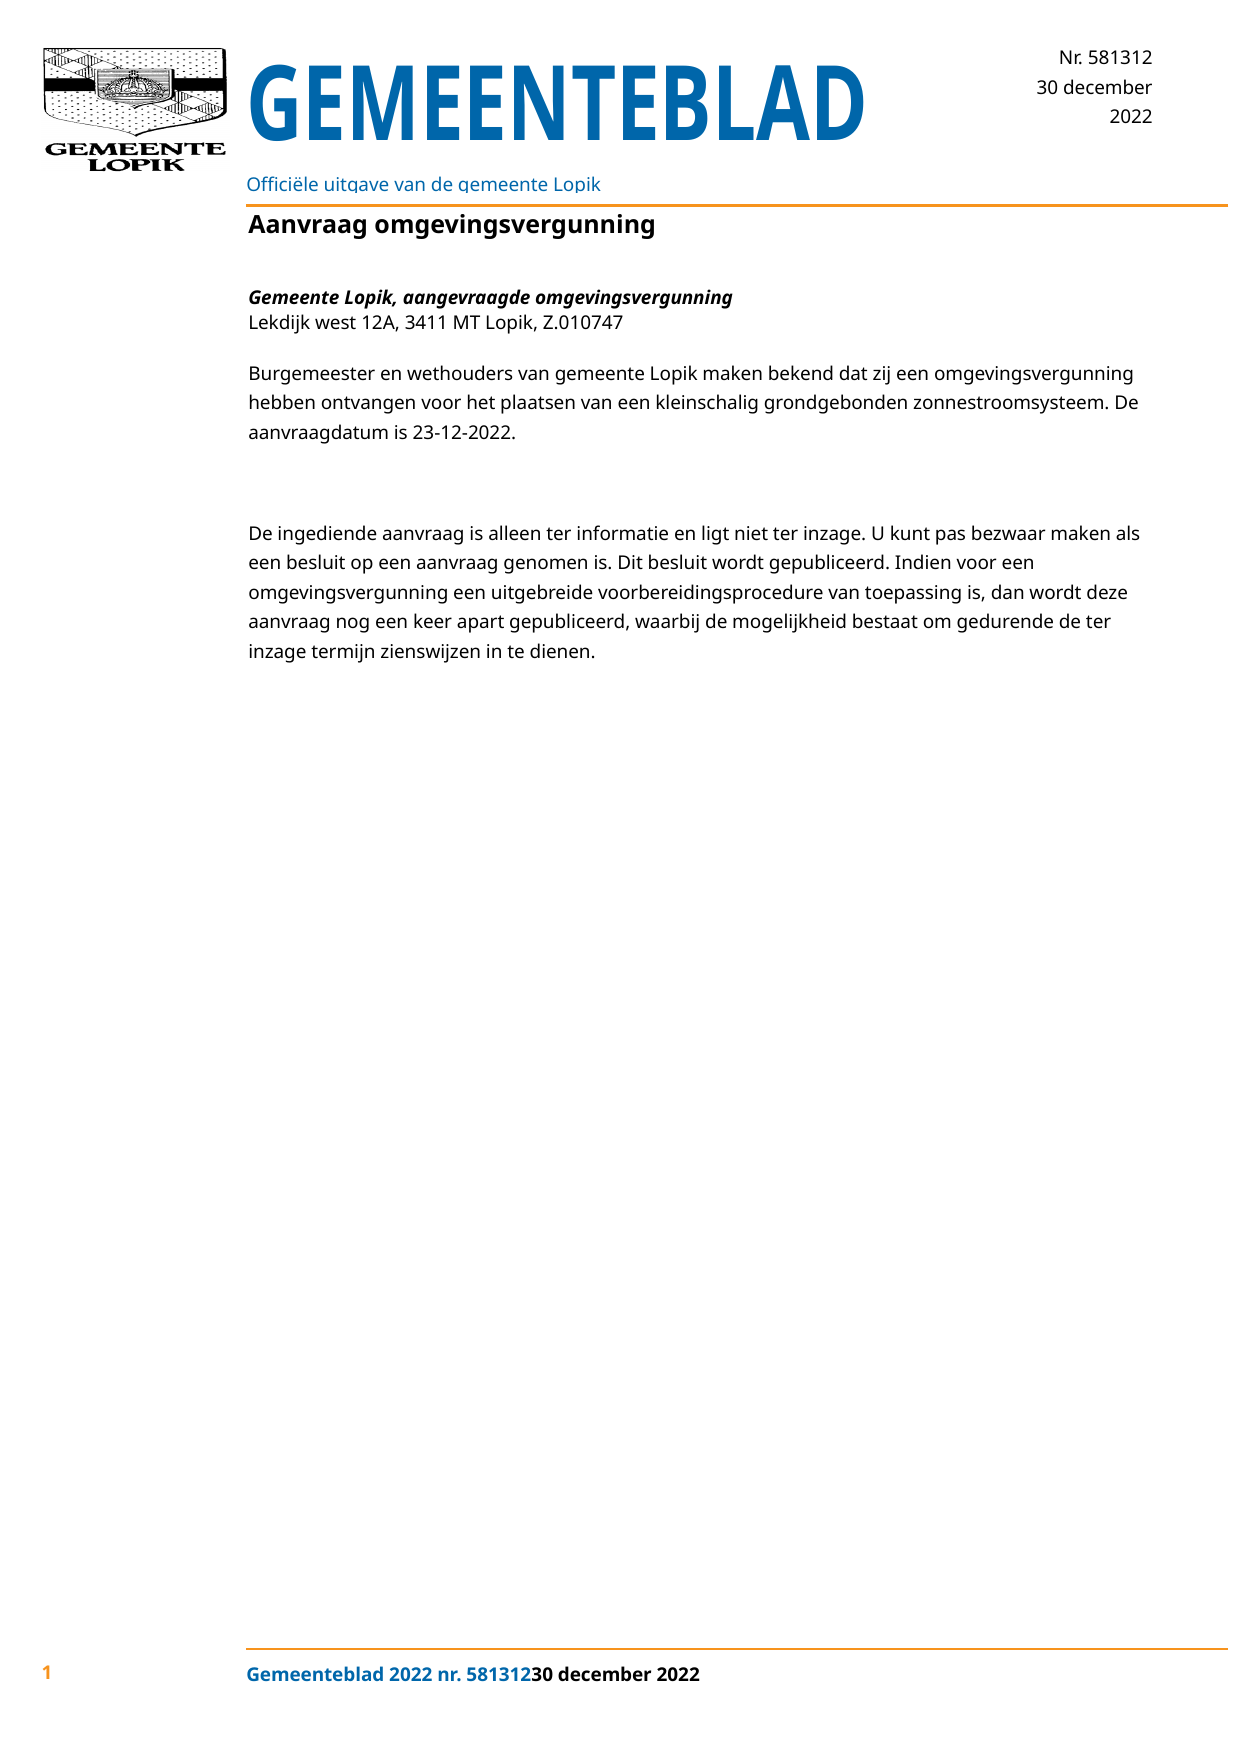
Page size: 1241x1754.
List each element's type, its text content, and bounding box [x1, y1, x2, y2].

text Burgemeester en wethouders van gemeente Lopik maken bekend dat zij een omgevingsvergunning hebben ontvangen voor het plaatsen van een kleinschalig grondgebonden zonnestroomsysteem. De aanvraagdatum is 23-12-2022. [248, 360, 1152, 445]
text Aanvraag omgevingsvergunning [248, 207, 1152, 241]
text De ingediende aanvraag is alleen ter informatie en ligt niet ter inzage. U kunt pas bezwaar maken als een besluit op een aanvraag genomen is. Dit besluit wordt gepubliceerd. Indien voor een omgevingsvergunning een uitgebreide voorbereidingsprocedure van toepassing is, dan wordt deze aanvraag nog een keer apart gepubliceerd, waarbij de mogelijkheid bestaat om gedurende de ter inzage termijn zienswijzen in te dienen. [248, 520, 1152, 664]
picture [41, 47, 231, 172]
text Gemeente Lopik, aangevraagde omgevingsvergunning [248, 284, 1152, 309]
text Lekdijk west 12A, 3411 MT Lopik, Z.010747 [248, 309, 1152, 335]
